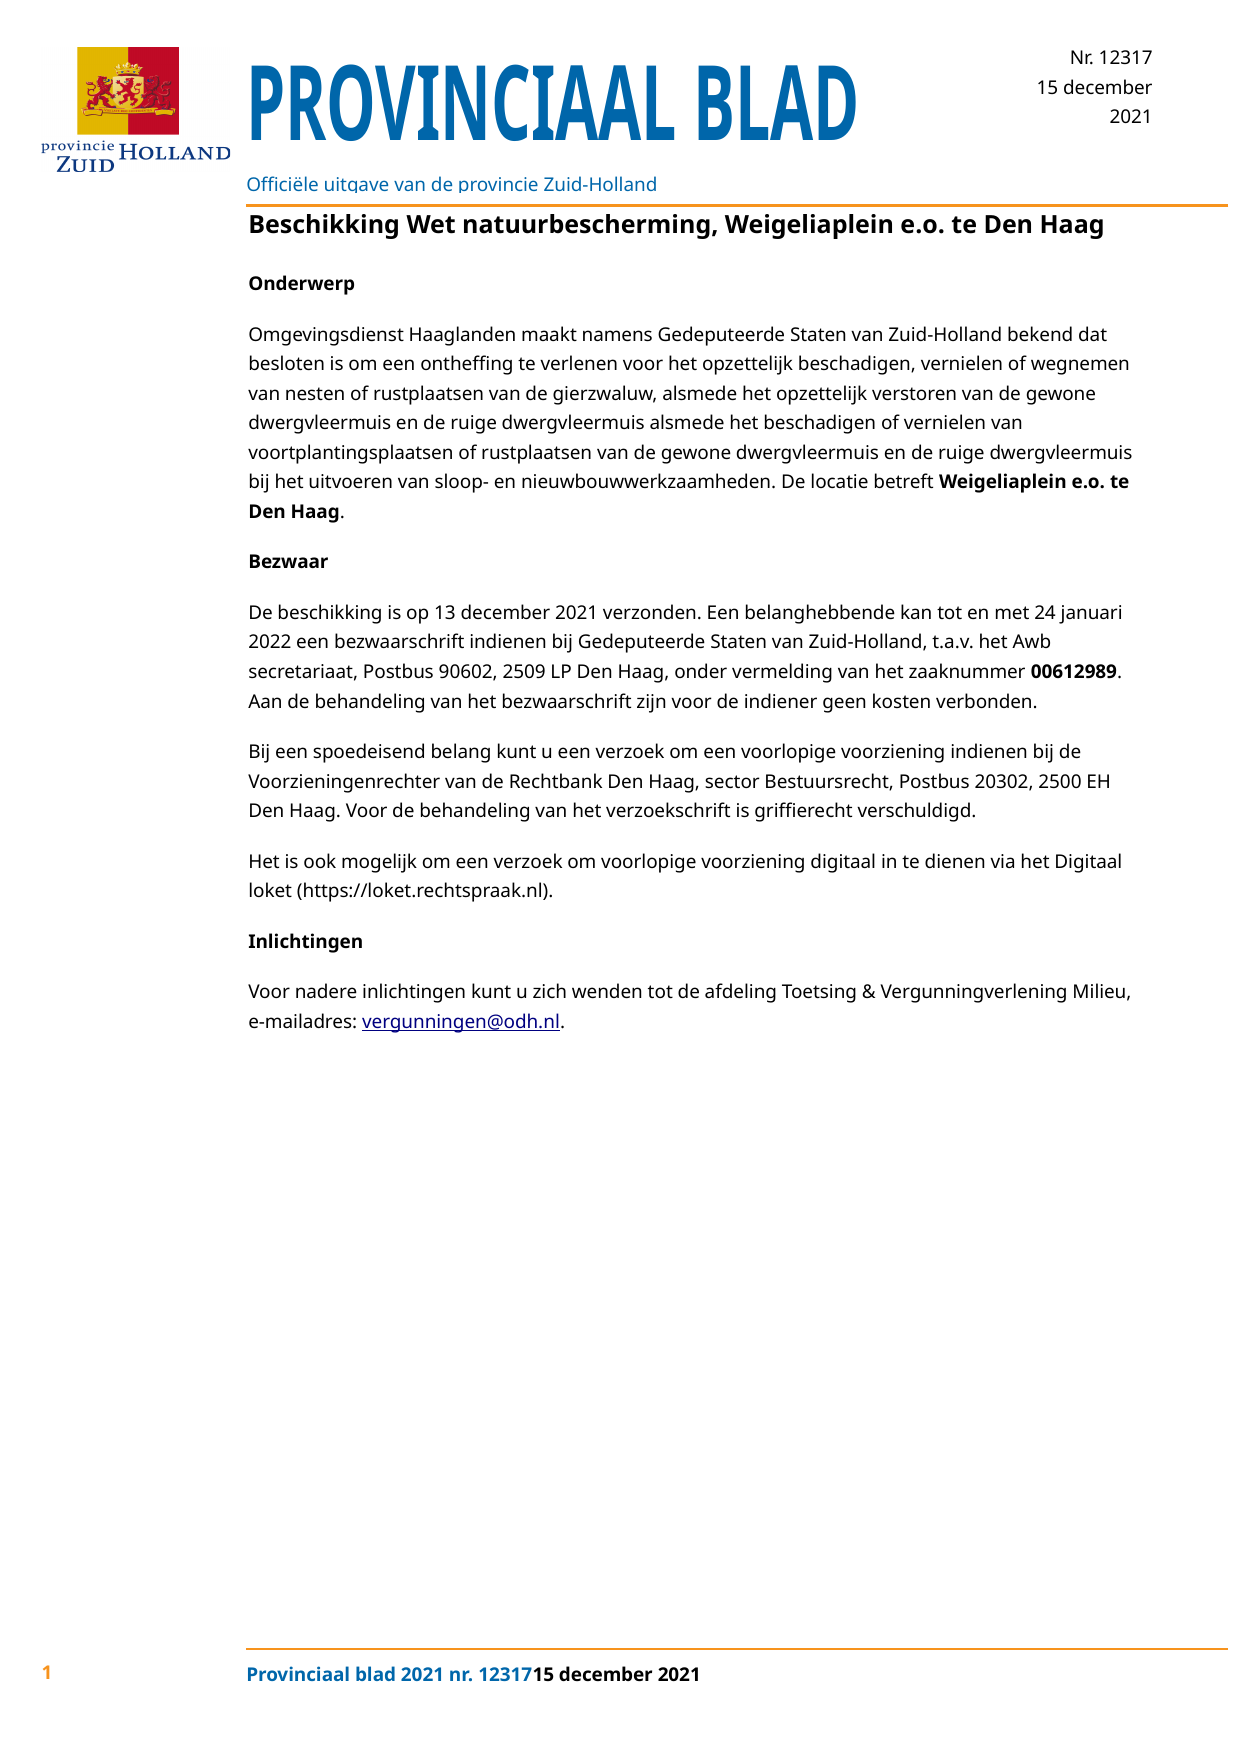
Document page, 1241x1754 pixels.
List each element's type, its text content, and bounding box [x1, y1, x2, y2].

text Onderwerp [248, 270, 1152, 296]
text Inlichtingen [248, 928, 1152, 953]
text Bij een spoedeisend belang kunt u een verzoek om een voorlopige voorziening indienen bij de Voorzieningenrechter van de Rechtbank Den Haag, sector Bestuursrecht, Postbus 20302, 2500 EH Den Haag. Voor de behandeling van het verzoekschrift is griffierecht verschuldigd. [248, 738, 1152, 823]
text Het is ook mogelijk om een verzoek om voorlopige voorziening digitaal in te dienen via het Digitaal loket (https://loket.rechtspraak.nl). [248, 848, 1152, 903]
text Bezwaar [248, 549, 1152, 574]
text Omgevingsdienst Haaglanden maakt namens Gedeputeerde Staten van Zuid-Holland bekend dat besloten is om een ontheffing te verlenen voor het opzettelijk beschadigen, vernielen of wegnemen van nesten of rustplaatsen van de gierzwaluw, alsmede het opzettelijk verstoren van de gewone dwergvleermuis en de ruige dwergvleermuis alsmede het beschadigen of vernielen van voortplantingsplaatsen of rustplaatsen van de gewone dwergvleermuis en de ruige dwergvleermuis bij het uitvoeren van sloop- en nieuwbouwwerkzaamheden. De locatie betreft Weigeliaplein e.o. te Den Haag. [248, 321, 1152, 524]
text Beschikking Wet natuurbescherming, Weigeliaplein e.o. te Den Haag [248, 207, 1152, 241]
text Voor nadere inlichtingen kunt u zich wenden tot de afdeling Toetsing & Vergunningverlening Milieu, e-mailadres: vergunningen@odh.nl. [248, 978, 1152, 1033]
text De beschikking is op 13 december 2021 verzonden. Een belanghebbende kan tot en met 24 januari 2022 een bezwaarschrift indienen bij Gedeputeerde Staten van Zuid-Holland, t.a.v. het Awb secretariaat, Postbus 90602, 2509 LP Den Haag, onder vermelding van het zaaknummer 00612989. Aan de behandeling van het bezwaarschrift zijn voor de indiener geen kosten verbonden. [248, 599, 1152, 713]
picture [41, 47, 231, 172]
